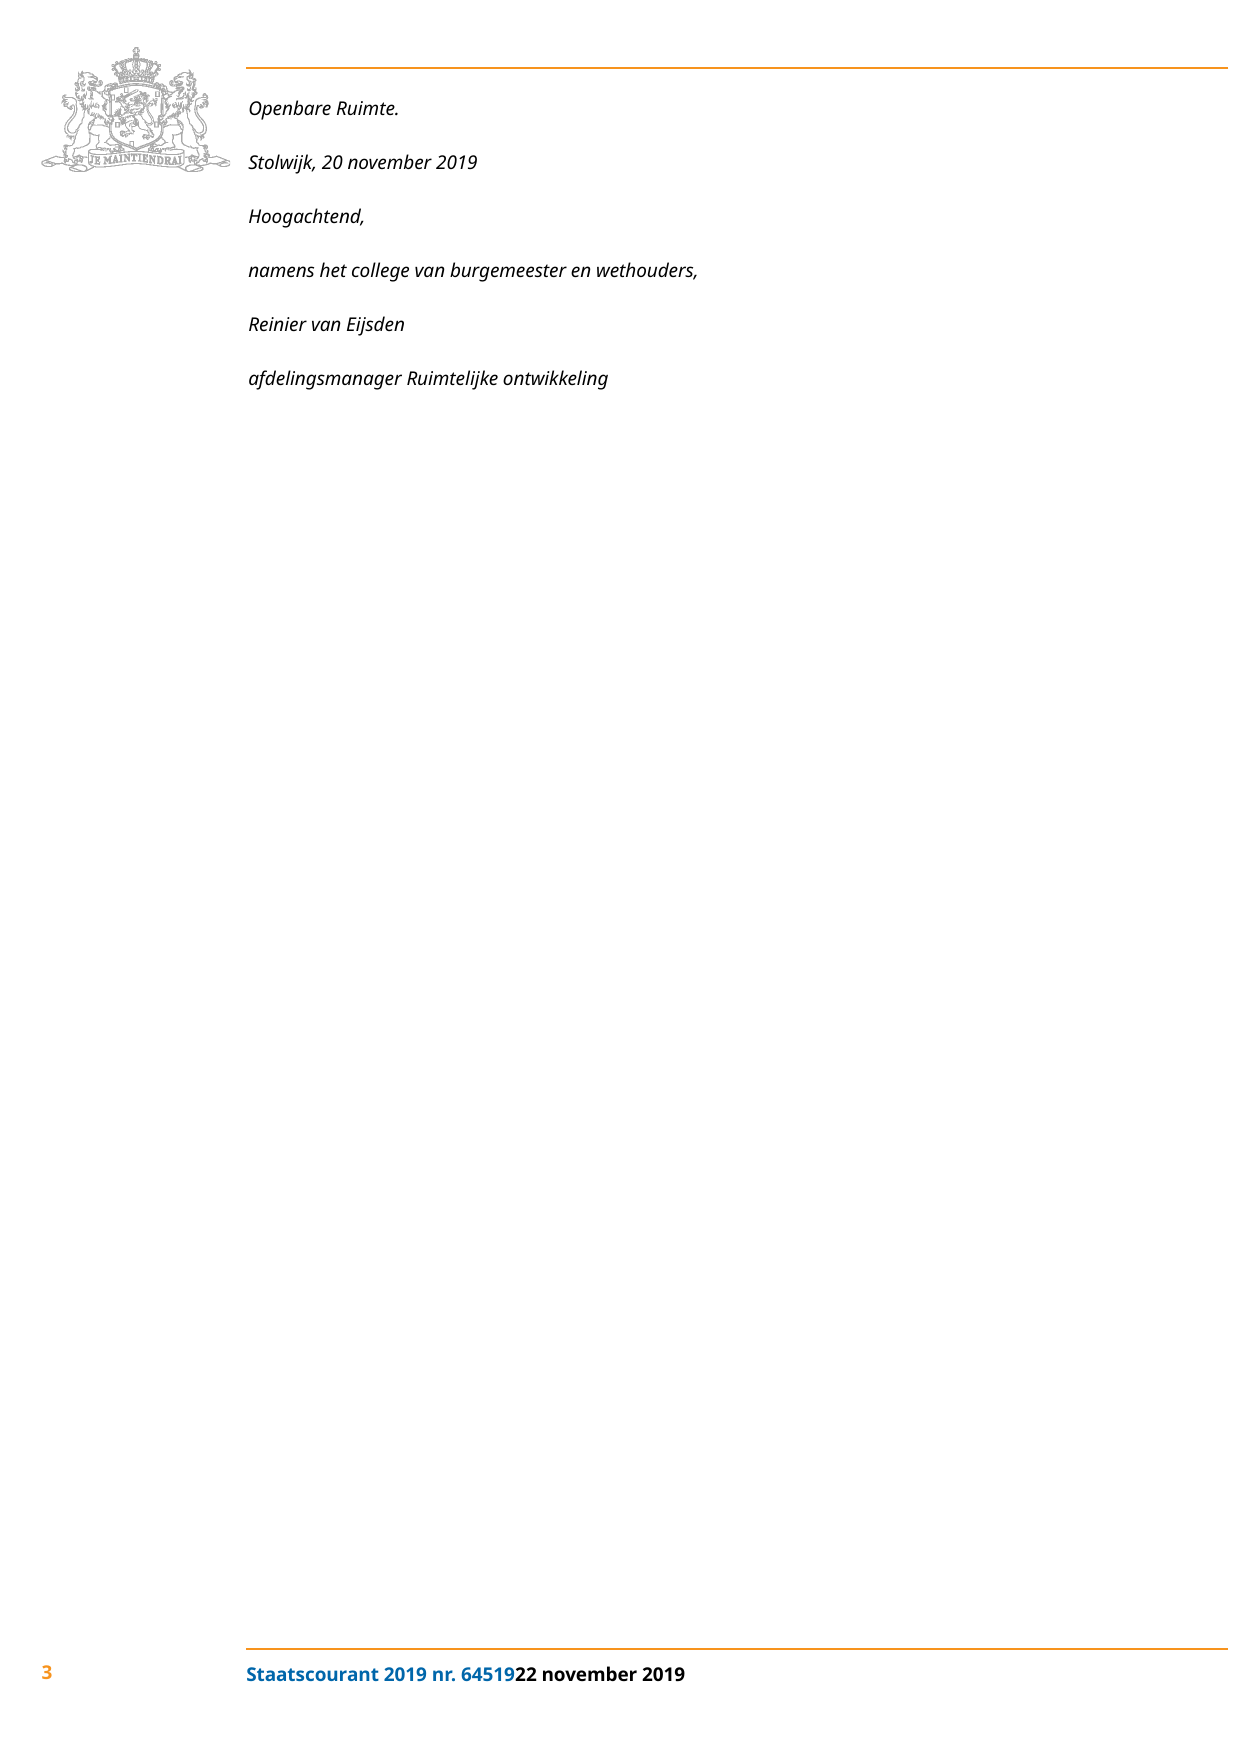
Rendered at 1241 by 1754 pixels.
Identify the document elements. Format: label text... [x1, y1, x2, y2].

text Hoogachtend, [248, 203, 1152, 229]
text Reinier van Eijsden [248, 311, 1152, 337]
text Stolwijk, 20 november 2019 [248, 149, 1152, 174]
text afdelingsmanager Ruimtelijke ontwikkeling [248, 365, 1152, 391]
picture [41, 47, 231, 172]
text namens het college van burgemeester en wethouders, [248, 257, 1152, 283]
text Openbare Ruimte. [248, 95, 1152, 121]
